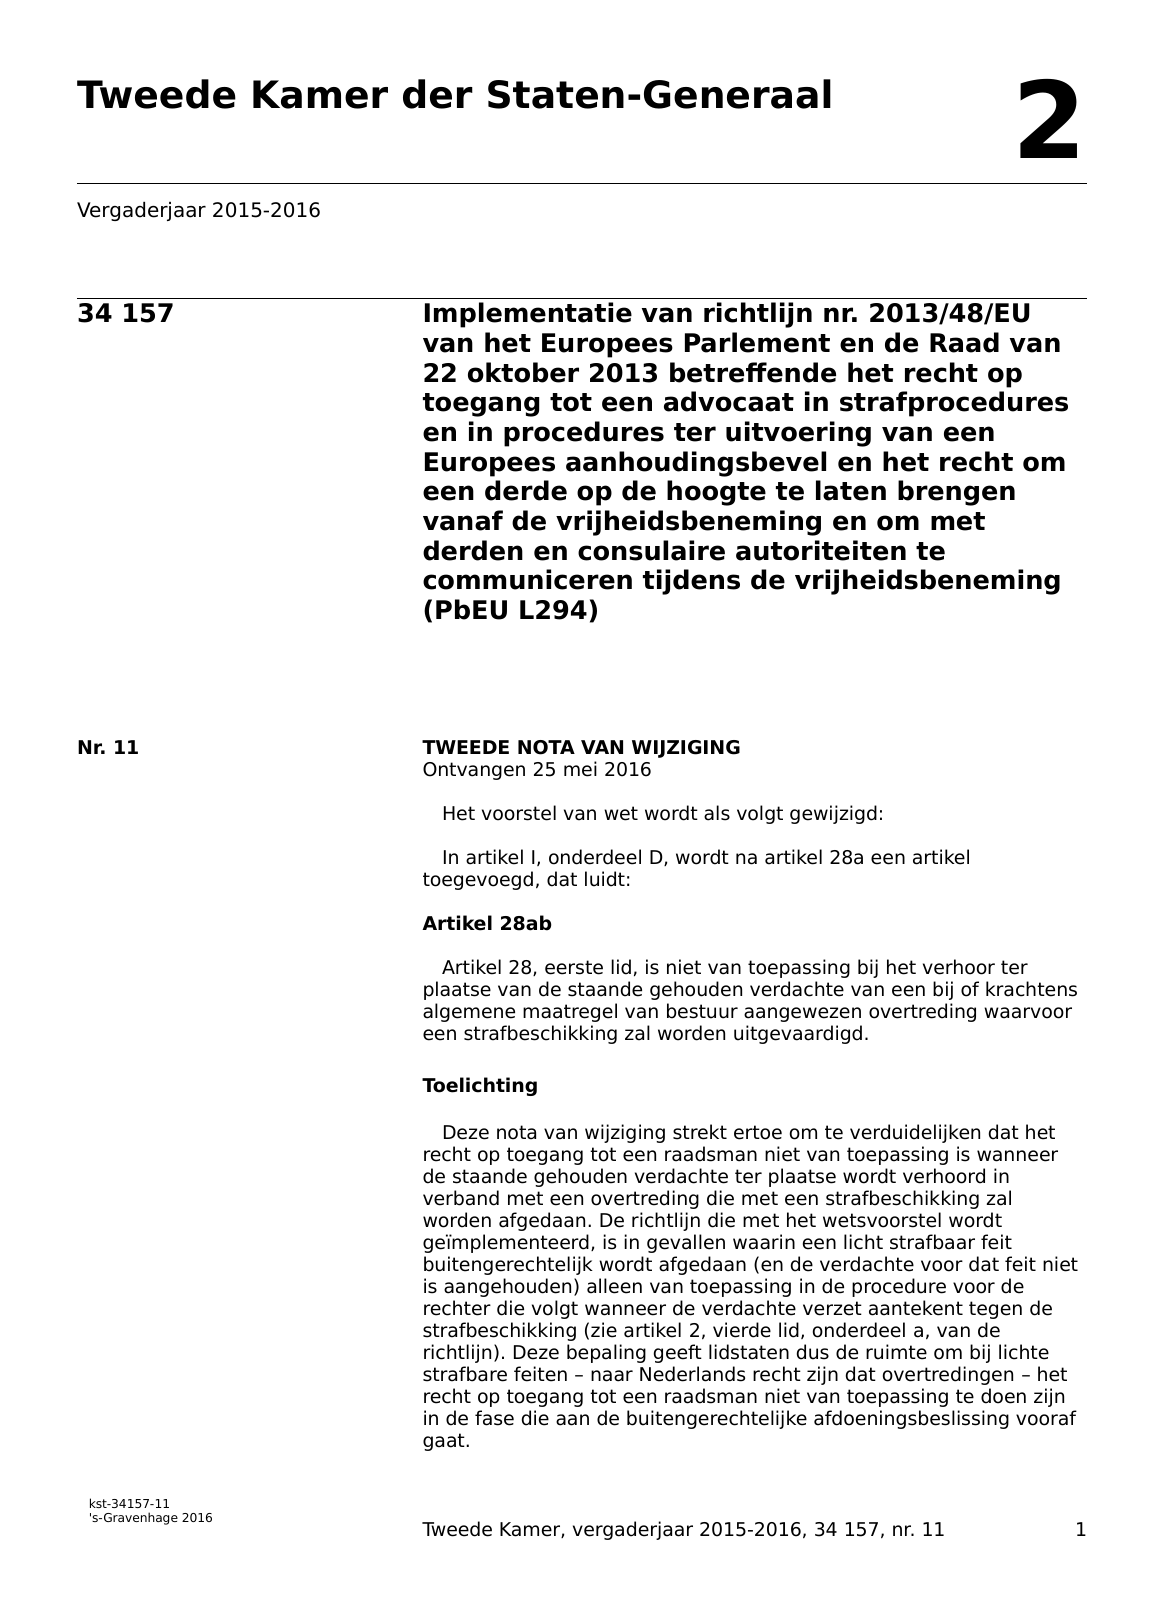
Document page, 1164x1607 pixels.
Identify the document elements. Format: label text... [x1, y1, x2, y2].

subtitle Nr. 11 TWEEDE NOTA VAN WIJZIGING [77, 737, 1087, 758]
subtitle 34 157 Implementatie van richtlijn nr. 2013/48/EU van het Europees Parlement en de Raad van 22 oktober 2013 betreffende het recht op toegang tot een advocaat in strafprocedures en in procedures ter uitvoering van een Europees aanhoudingsbevel en het recht om een derde op de hoogte te laten brengen vanaf de vrijheidsbeneming en om met derden en consulaire autoriteiten te communiceren tijdens de vrijheidsbeneming (PbEU L294) [77, 299, 1087, 626]
subtitle Artikel 28ab [422, 913, 1087, 935]
table_header 2 [886, 59, 1087, 183]
text Ontvangen 25 mei 2016 [422, 758, 1087, 781]
text Het voorstel van wet wordt als volgt gewijzigd: [422, 803, 1087, 825]
text Artikel 28, eerste lid, is niet van toepassing bij het verhoor ter plaatse van de staande gehouden verdachte van een bij of krachtens algemene maatregel van bestuur aangewezen overtreding waarvoor een strafbeschikking zal worden uitgevaardigd. [422, 957, 1087, 1045]
text 's-Gravenhage 2016 [88, 1511, 323, 1525]
text kst-34157-11 [88, 1497, 323, 1511]
subtitle Toelichting [422, 1075, 1087, 1097]
text Deze nota van wijziging strekt ertoe om te verduidelijken dat het recht op toegang tot een raadsman niet van toepassing is wanneer de staande gehouden verdachte ter plaatse wordt verhoord in verband met een overtreding die met een strafbeschikking zal worden afgedaan. De richtlijn die met het wetsvoorstel wordt geïmplementeerd, is in gevallen waarin een licht strafbaar feit buitengerechtelijk wordt afgedaan (en de verdachte voor dat feit niet is aangehouden) alleen van toepassing in de procedure voor de rechter die volgt wanneer de verdachte verzet aantekent tegen de strafbeschikking (zie artikel 2, vierde lid, onderdeel a, van de richtlijn). Deze bepaling geeft lidstaten dus de ruimte om bij lichte strafbare feiten – naar Nederlands recht zijn dat overtredingen – het recht op toegang tot een raadsman niet van toepassing te doen zijn in de fase die aan de buitengerechtelijke afdoeningsbeslissing vooraf gaat. [422, 1122, 1087, 1452]
table_header Tweede Kamer der Staten-Generaal [77, 59, 886, 183]
text In artikel I, onderdeel D, wordt na artikel 28a een artikel toegevoegd, dat luidt: [422, 847, 1087, 891]
table_cell Vergaderjaar 2015-2016 [77, 184, 1087, 298]
